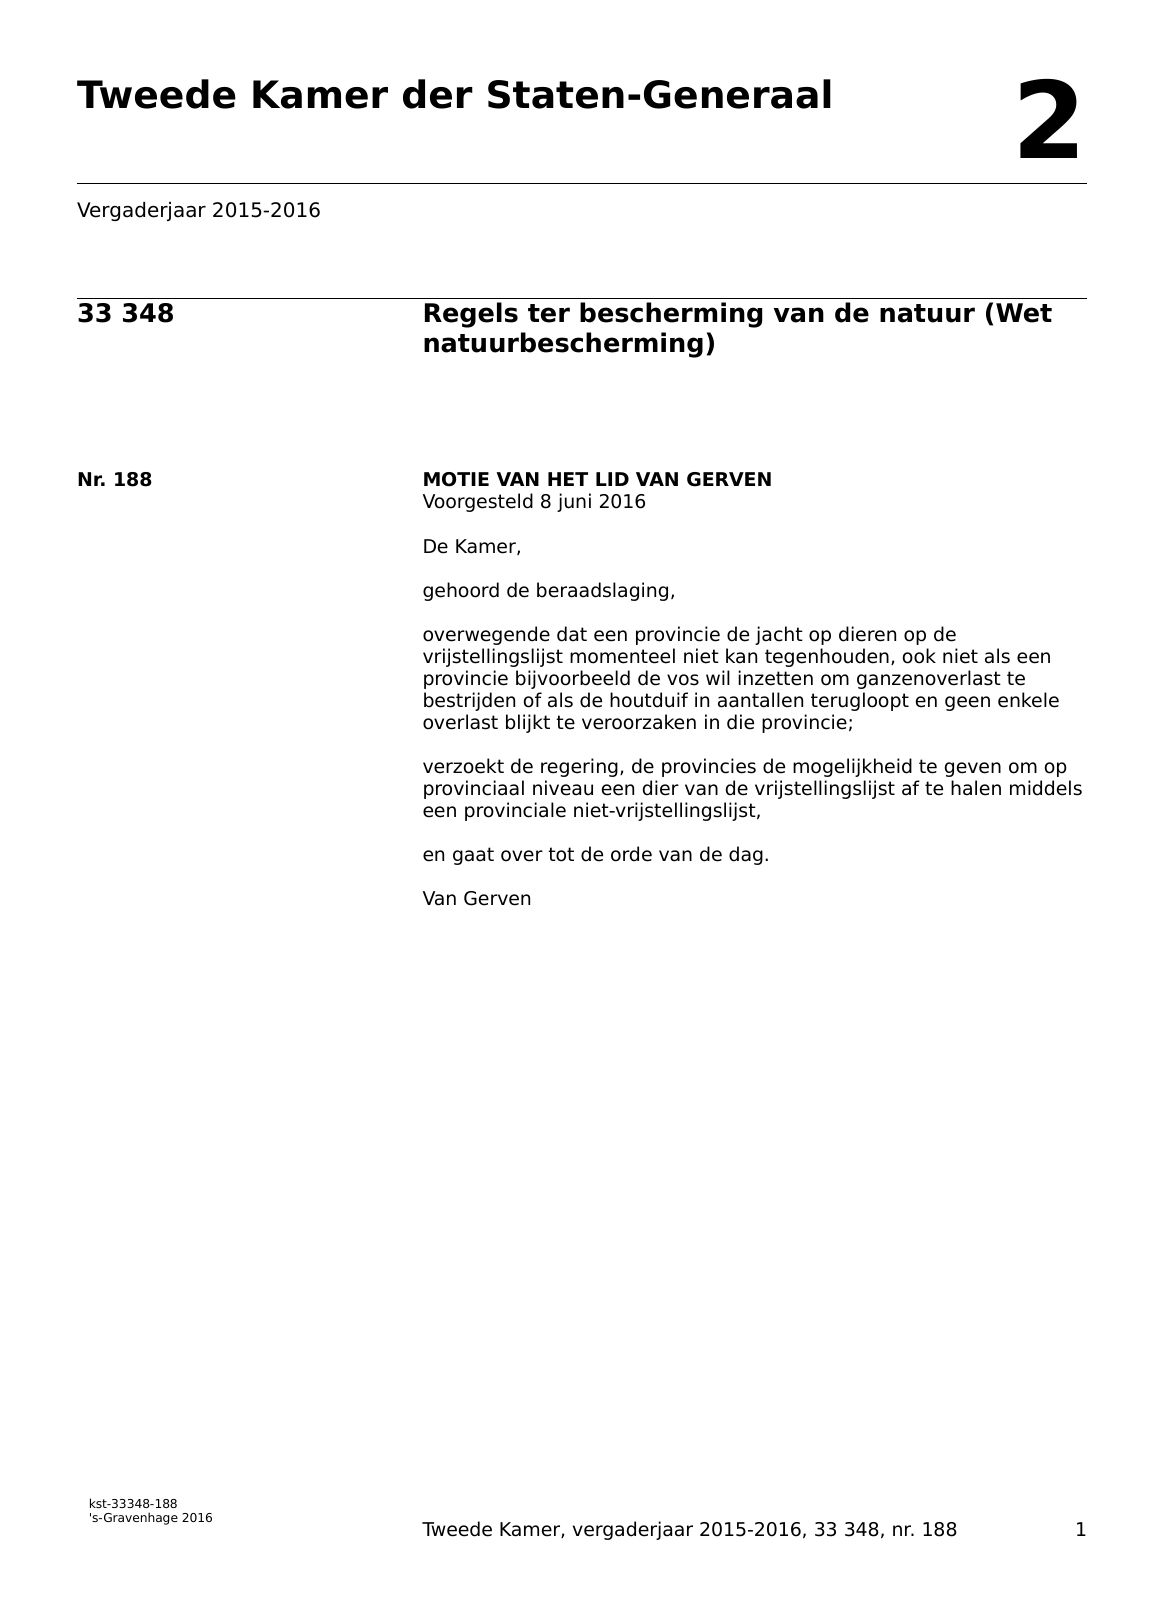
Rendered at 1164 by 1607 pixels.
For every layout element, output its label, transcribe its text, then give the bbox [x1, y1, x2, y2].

text en gaat over tot de orde van de dag. [422, 844, 1087, 866]
text kst-33348-188 [88, 1497, 323, 1511]
text verzoekt de regering, de provincies de mogelijkheid te geven om op provinciaal niveau een dier van de vrijstellingslijst af te halen middels een provinciale niet-vrijstellingslijst, [422, 756, 1087, 822]
subtitle 33 348 Regels ter bescherming van de natuur (Wet natuurbescherming) [77, 299, 1087, 358]
table_header Tweede Kamer der Staten-Generaal [77, 59, 886, 183]
text 's-Gravenhage 2016 [88, 1511, 323, 1525]
table_header 2 [886, 59, 1087, 183]
subtitle Nr. 188 MOTIE VAN HET LID VAN GERVEN [77, 469, 1087, 491]
text Voorgesteld 8 juni 2016 [422, 491, 1087, 513]
text Van Gerven [422, 888, 1087, 910]
text overwegende dat een provincie de jacht op dieren op de vrijstellingslijst momenteel niet kan tegenhouden, ook niet als een provincie bijvoorbeeld de vos wil inzetten om ganzenoverlast te bestrijden of als de houtduif in aantallen terugloopt en geen enkele overlast blijkt te veroorzaken in die provincie; [422, 624, 1087, 734]
text gehoord de beraadslaging, [422, 580, 1087, 602]
table_cell Vergaderjaar 2015-2016 [77, 184, 1087, 298]
text De Kamer, [422, 536, 1087, 557]
